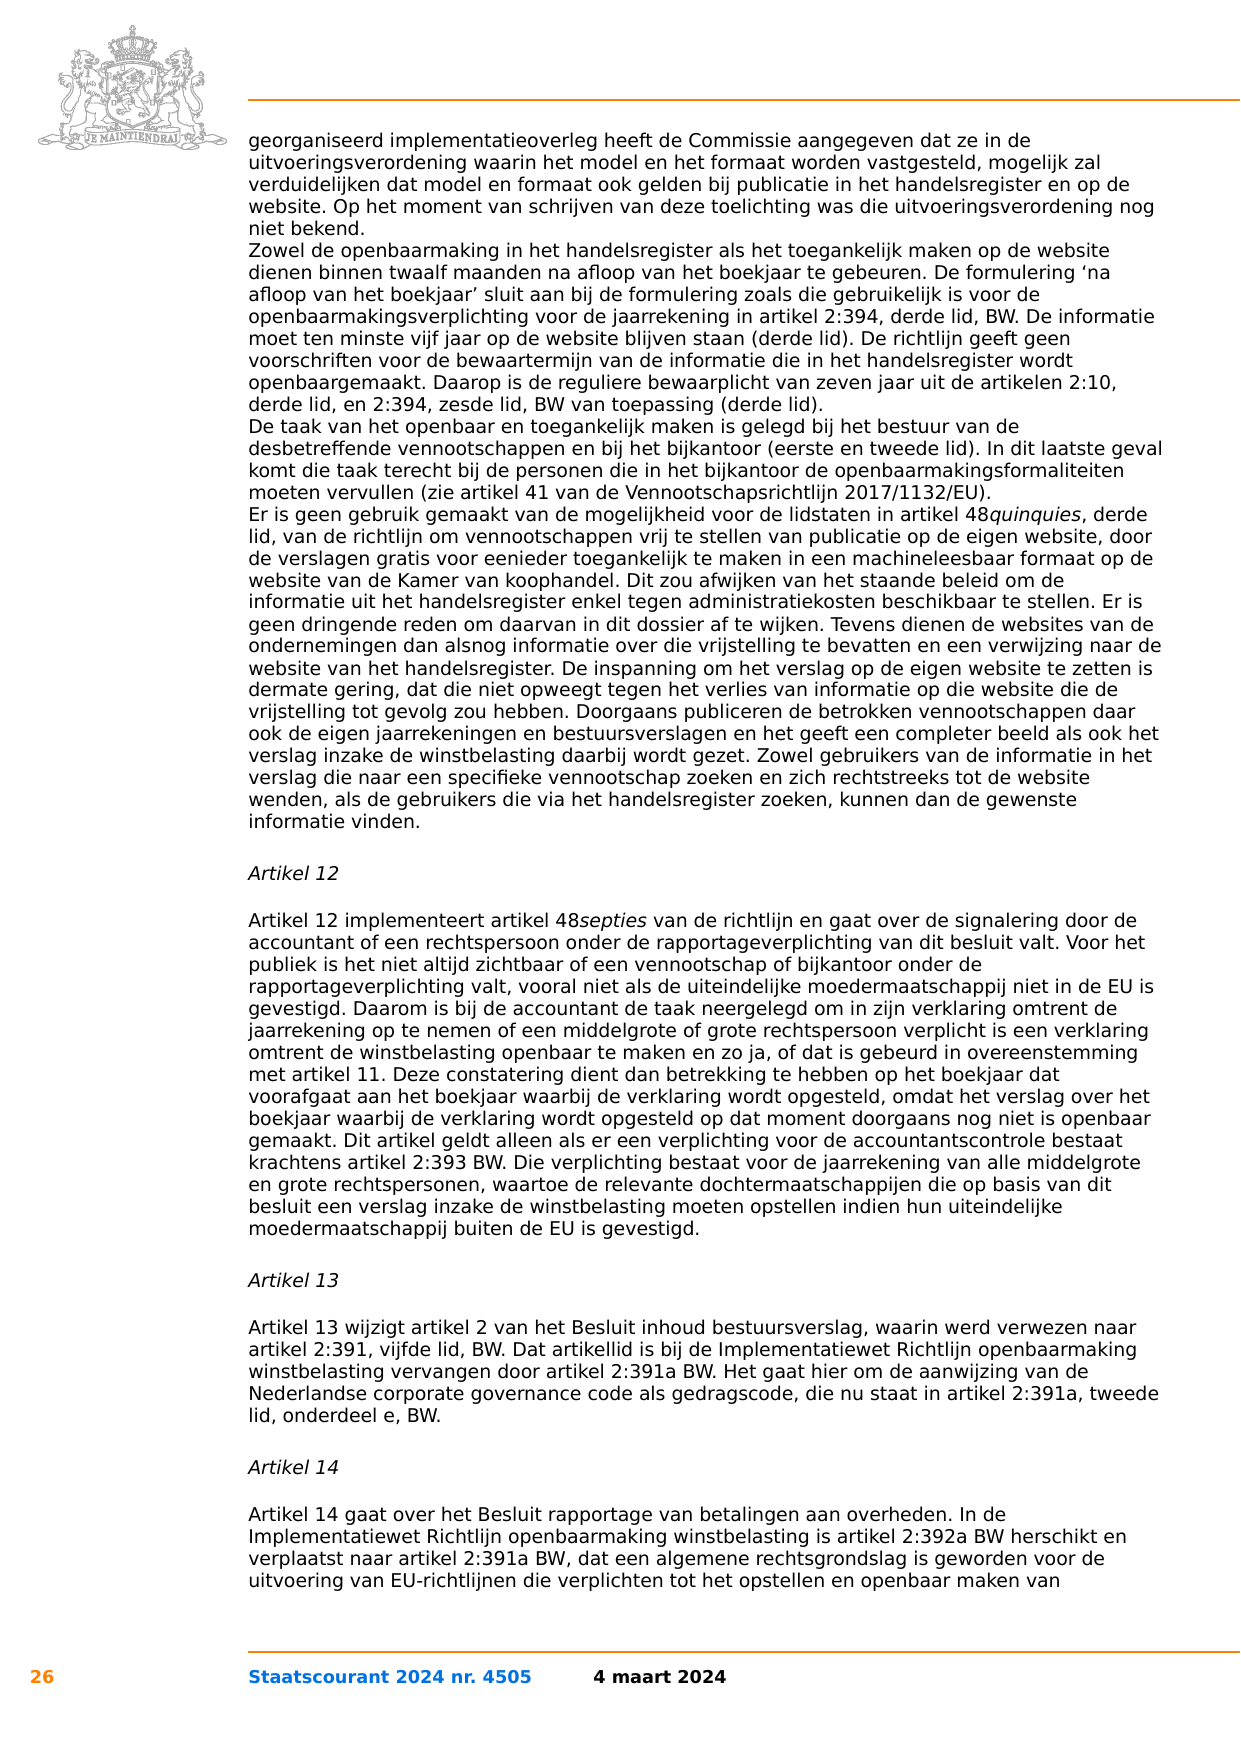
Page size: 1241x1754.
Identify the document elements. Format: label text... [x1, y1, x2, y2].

text Artikel 14 gaat over het Besluit rapportage van betalingen aan overheden. In de Implementatiewet Richtlijn openbaarmaking winstbelasting is artikel 2:392a BW herschikt en verplaatst naar artikel 2:391a BW, dat een algemene rechtsgrondslag is geworden voor de uitvoering van EU-richtlijnen die verplichten tot het opstellen en openbaar maken van [248, 1504, 1163, 1592]
text Zowel de openbaarmaking in het handelsregister als het toegankelijk maken op de website dienen binnen twaalf maanden na afloop van het boekjaar te gebeuren. De formulering ‘na afloop van het boekjaar’ sluit aan bij de formulering zoals die gebruikelijk is voor de openbaarmakingsverplichting voor de jaarrekening in artikel 2:394, derde lid, BW. De informatie moet ten minste vijf jaar op de website blijven staan (derde lid). De richtlijn geeft geen voorschriften voor de bewaartermijn van de informatie die in het handelsregister wordt openbaargemaakt. Daarop is de reguliere bewaarplicht van zeven jaar uit de artikelen 2:10, derde lid, en 2:394, zesde lid, BW van toepassing (derde lid). [248, 240, 1163, 416]
subtitle Artikel 12 [248, 863, 1163, 885]
subtitle Artikel 13 [248, 1270, 1163, 1292]
text Artikel 13 wijzigt artikel 2 van het Besluit inhoud bestuursverslag, waarin werd verwezen naar artikel 2:391, vijfde lid, BW. Dat artikellid is bij de Implementatiewet Richtlijn openbaarmaking winstbelasting vervangen door artikel 2:391a BW. Het gaat hier om de aanwijzing van de Nederlandse corporate governance code als gedragscode, die nu staat in artikel 2:391a, tweede lid, onderdeel e, BW. [248, 1317, 1163, 1427]
text georganiseerd implementatieoverleg heeft de Commissie aangegeven dat ze in de uitvoeringsverordening waarin het model en het formaat worden vastgesteld, mogelijk zal verduidelijken dat model en formaat ook gelden bij publicatie in het handelsregister en op de website. Op het moment van schrijven van deze toelichting was die uitvoeringsverordening nog niet bekend. [248, 130, 1163, 240]
text Artikel 12 implementeert artikel 48septies van de richtlijn en gaat over de signalering door de accountant of een rechtspersoon onder de rapportageverplichting van dit besluit valt. Voor het publiek is het niet altijd zichtbaar of een vennootschap of bijkantoor onder de rapportageverplichting valt, vooral niet als de uiteindelijke moedermaatschappij niet in de EU is gevestigd. Daarom is bij de accountant de taak neergelegd om in zijn verklaring omtrent de jaarrekening op te nemen of een middelgrote of grote rechtspersoon verplicht is een verklaring omtrent de winstbelasting openbaar te maken en zo ja, of dat is gebeurd in overeenstemming met artikel 11. Deze constatering dient dan betrekking te hebben op het boekjaar dat voorafgaat aan het boekjaar waarbij de verklaring wordt opgesteld, omdat het verslag over het boekjaar waarbij de verklaring wordt opgesteld op dat moment doorgaans nog niet is openbaar gemaakt. Dit artikel geldt alleen als er een verplichting voor de accountantscontrole bestaat krachtens artikel 2:393 BW. Die verplichting bestaat voor de jaarrekening van alle middelgrote en grote rechtspersonen, waartoe de relevante dochtermaatschappijen die op basis van dit besluit een verslag inzake de winstbelasting moeten opstellen indien hun uiteindelijke moedermaatschappij buiten de EU is gevestigd. [248, 910, 1163, 1240]
text De taak van het openbaar en toegankelijk maken is gelegd bij het bestuur van de desbetreffende vennootschappen en bij het bijkantoor (eerste en tweede lid). In dit laatste geval komt die taak terecht bij de personen die in het bijkantoor de openbaarmakingsformaliteiten moeten vervullen (zie artikel 41 van de Vennootschapsrichtlijn 2017/1132/EU). [248, 416, 1163, 503]
subtitle Artikel 14 [248, 1457, 1163, 1479]
picture [38, 25, 227, 150]
text Er is geen gebruik gemaakt van de mogelijkheid voor de lidstaten in artikel 48quinquies, derde lid, van de richtlijn om vennootschappen vrij te stellen van publicatie op de eigen website, door de verslagen gratis voor eenieder toegankelijk te maken in een machineleesbaar formaat op de website van de Kamer van koophandel. Dit zou afwijken van het staande beleid om de informatie uit het handelsregister enkel tegen administratiekosten beschikbaar te stellen. Er is geen dringende reden om daarvan in dit dossier af te wijken. Tevens dienen de websites van de ondernemingen dan alsnog informatie over die vrijstelling te bevatten en een verwijzing naar de website van het handelsregister. De inspanning om het verslag op de eigen website te zetten is dermate gering, dat die niet opweegt tegen het verlies van informatie op die website die de vrijstelling tot gevolg zou hebben. Doorgaans publiceren de betrokken vennootschappen daar ook de eigen jaarrekeningen en bestuursverslagen en het geeft een completer beeld als ook het verslag inzake de winstbelasting daarbij wordt gezet. Zowel gebruikers van de informatie in het verslag die naar een specifieke vennootschap zoeken en zich rechtstreeks tot de website wenden, als de gebruikers die via het handelsregister zoeken, kunnen dan de gewenste informatie vinden. [248, 503, 1163, 833]
